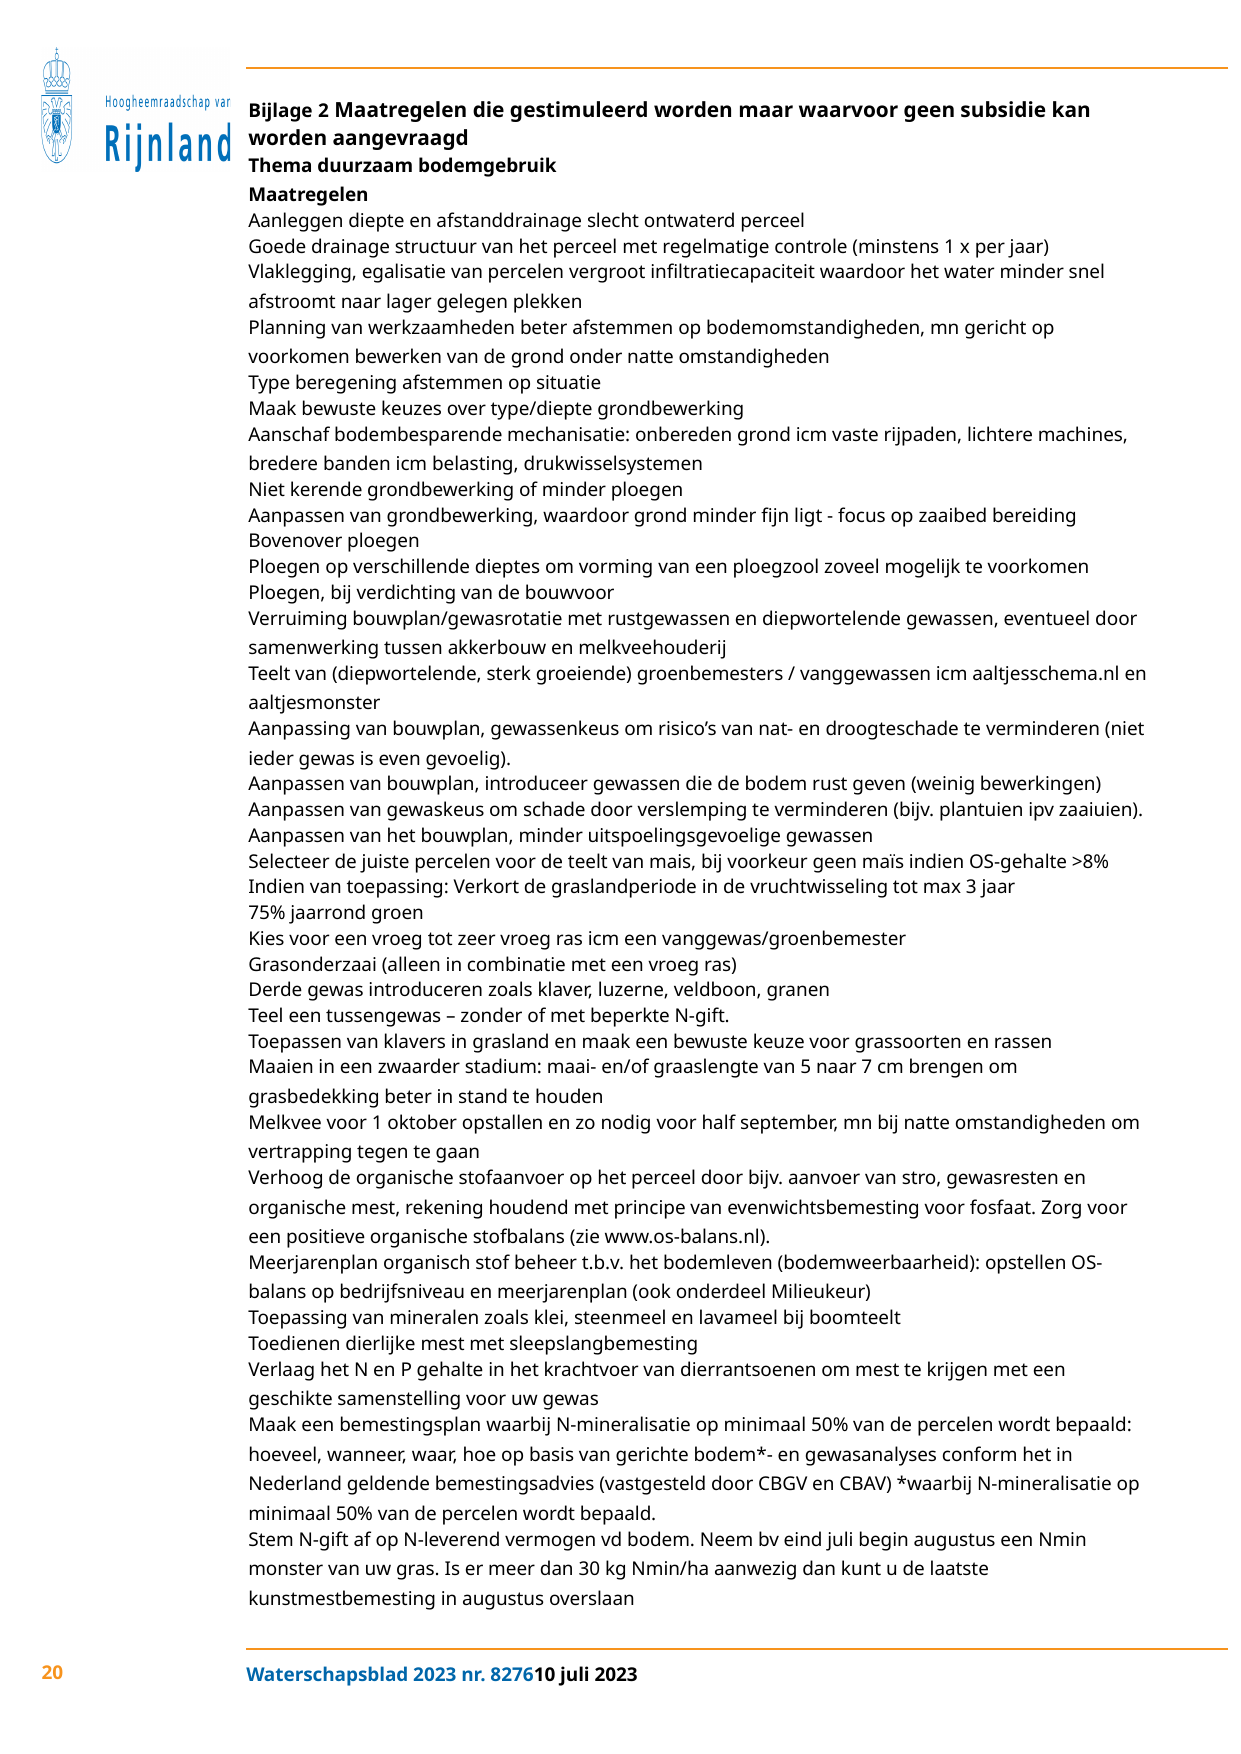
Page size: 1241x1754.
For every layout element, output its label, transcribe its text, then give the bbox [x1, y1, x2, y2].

table_cell Verhoog de organische stofaanvoer op het perceel door bijv. aanvoer van stro, gewasresten en organische mest, rekening houdend met principe van evenwichtsbemesting voor fosfaat. Zorg voor een positieve organische stofbalans (zie www.os-balans.nl). [248, 1164, 1152, 1249]
table_cell Toepassen van klavers in grasland en maak een bewuste keuze voor grassoorten en rassen [248, 1028, 1152, 1054]
text Thema duurzaam bodemgebruik [248, 152, 1152, 177]
picture [41, 47, 231, 172]
table_cell Teel een tussengewas – zonder of met beperkte N-gift. [248, 1002, 1152, 1028]
table_cell Type beregening afstemmen op situatie [248, 369, 1152, 395]
table_cell Melkvee voor 1 oktober opstallen en zo nodig voor half september, mn bij natte omstandigheden om vertrapping tegen te gaan [248, 1109, 1152, 1164]
table_cell Maak een bemestingsplan waarbij N-mineralisatie op minimaal 50% van de percelen wordt bepaald: hoeveel, wanneer, waar, hoe op basis van gerichte bodem*- en gewasanalyses conform het in Nederland geldende bemestingsadvies (vastgesteld door CBGV en CBAV) *waarbij N-mineralisatie op minimaal 50% van de percelen wordt bepaald. [248, 1411, 1152, 1526]
table_cell Aanpassen van bouwplan, introduceer gewassen die de bodem rust geven (weinig bewerkingen) [248, 771, 1152, 796]
table_cell Aanpassen van gewaskeus om schade door verslemping te verminderen (bijv. plantuien ipv zaaiuien). [248, 796, 1152, 822]
table_cell Meerjarenplan organisch stof beheer t.b.v. het bodemleven (bodemweerbaarheid): opstellen OS-balans op bedrijfsniveau en meerjarenplan (ook onderdeel Milieukeur) [248, 1249, 1152, 1304]
table_cell Teelt van (diepwortelende, sterk groeiende) groenbemesters / vanggewassen icm aaltjesschema.nl en aaltjesmonster [248, 660, 1152, 715]
table_cell Indien van toepassing: Verkort de graslandperiode in de vruchtwisseling tot max 3 jaar [248, 874, 1152, 899]
table_cell Niet kerende grondbewerking of minder ploegen [248, 476, 1152, 502]
table_cell Toepassing van mineralen zoals klei, steenmeel en lavameel bij boomteelt [248, 1305, 1152, 1330]
table_cell Selecteer de juiste percelen voor de teelt van mais, bij voorkeur geen maïs indien OS-gehalte >8% [248, 848, 1152, 873]
table_cell Verruiming bouwplan/gewasrotatie met rustgewassen en diepwortelende gewassen, eventueel door samenwerking tussen akkerbouw en melkveehouderij [248, 605, 1152, 660]
table_cell Vlaklegging, egalisatie van percelen vergroot infiltratiecapaciteit waardoor het water minder snel afstroomt naar lager gelegen plekken [248, 259, 1152, 314]
table_cell Verlaag het N en P gehalte in het krachtvoer van dierrantsoenen om mest te krijgen met een geschikte samenstelling voor uw gewas [248, 1356, 1152, 1411]
table_header Maatregelen [248, 181, 1152, 207]
table_cell Kies voor een vroeg tot zeer vroeg ras icm een vanggewas/groenbemester [248, 925, 1152, 951]
table_cell Ploegen, bij verdichting van de bouwvoor [248, 579, 1152, 605]
text Bijlage 2 Maatregelen die gestimuleerd worden maar waarvoor geen subsidie kan worden aangevraagd [248, 95, 1152, 152]
table_cell Derde gewas introduceren zoals klaver, luzerne, veldboon, granen [248, 976, 1152, 1002]
table_cell Goede drainage structuur van het perceel met regelmatige controle (minstens 1 x per jaar) [248, 233, 1152, 259]
table_cell Planning van werkzaamheden beter afstemmen op bodemomstandigheden, mn gericht op voorkomen bewerken van de grond onder natte omstandigheden [248, 314, 1152, 369]
table_cell Aanpassen van het bouwplan, minder uitspoelingsgevoelige gewassen [248, 822, 1152, 848]
table_cell Stem N-gift af op N-leverend vermogen vd bodem. Neem bv eind juli begin augustus een Nmin monster van uw gras. Is er meer dan 30 kg Nmin/ha aanwezig dan kunt u de laatste kunstmestbemesting in augustus overslaan [248, 1526, 1152, 1611]
table_cell Bovenover ploegen [248, 528, 1152, 553]
table_cell Maaien in een zwaarder stadium: maai- en/of graaslengte van 5 naar 7 cm brengen om grasbedekking beter in stand te houden [248, 1054, 1152, 1109]
table_cell Aanleggen diepte en afstanddrainage slecht ontwaterd perceel [248, 207, 1152, 233]
table_cell Aanschaf bodembesparende mechanisatie: onbereden grond icm vaste rijpaden, lichtere machines, bredere banden icm belasting, drukwisselsystemen [248, 421, 1152, 476]
table_cell Grasonderzaai (alleen in combinatie met een vroeg ras) [248, 951, 1152, 976]
table_cell 75% jaarrond groen [248, 899, 1152, 925]
table_cell Toedienen dierlijke mest met sleepslangbemesting [248, 1330, 1152, 1356]
table_cell Aanpassing van bouwplan, gewassenkeus om risico’s van nat- en droogteschade te verminderen (niet ieder gewas is even gevoelig). [248, 715, 1152, 771]
table_cell Ploegen op verschillende dieptes om vorming van een ploegzool zoveel mogelijk te voorkomen [248, 553, 1152, 579]
table_cell Maak bewuste keuzes over type/diepte grondbewerking [248, 395, 1152, 421]
table_cell Aanpassen van grondbewerking, waardoor grond minder fijn ligt - focus op zaaibed bereiding [248, 502, 1152, 527]
